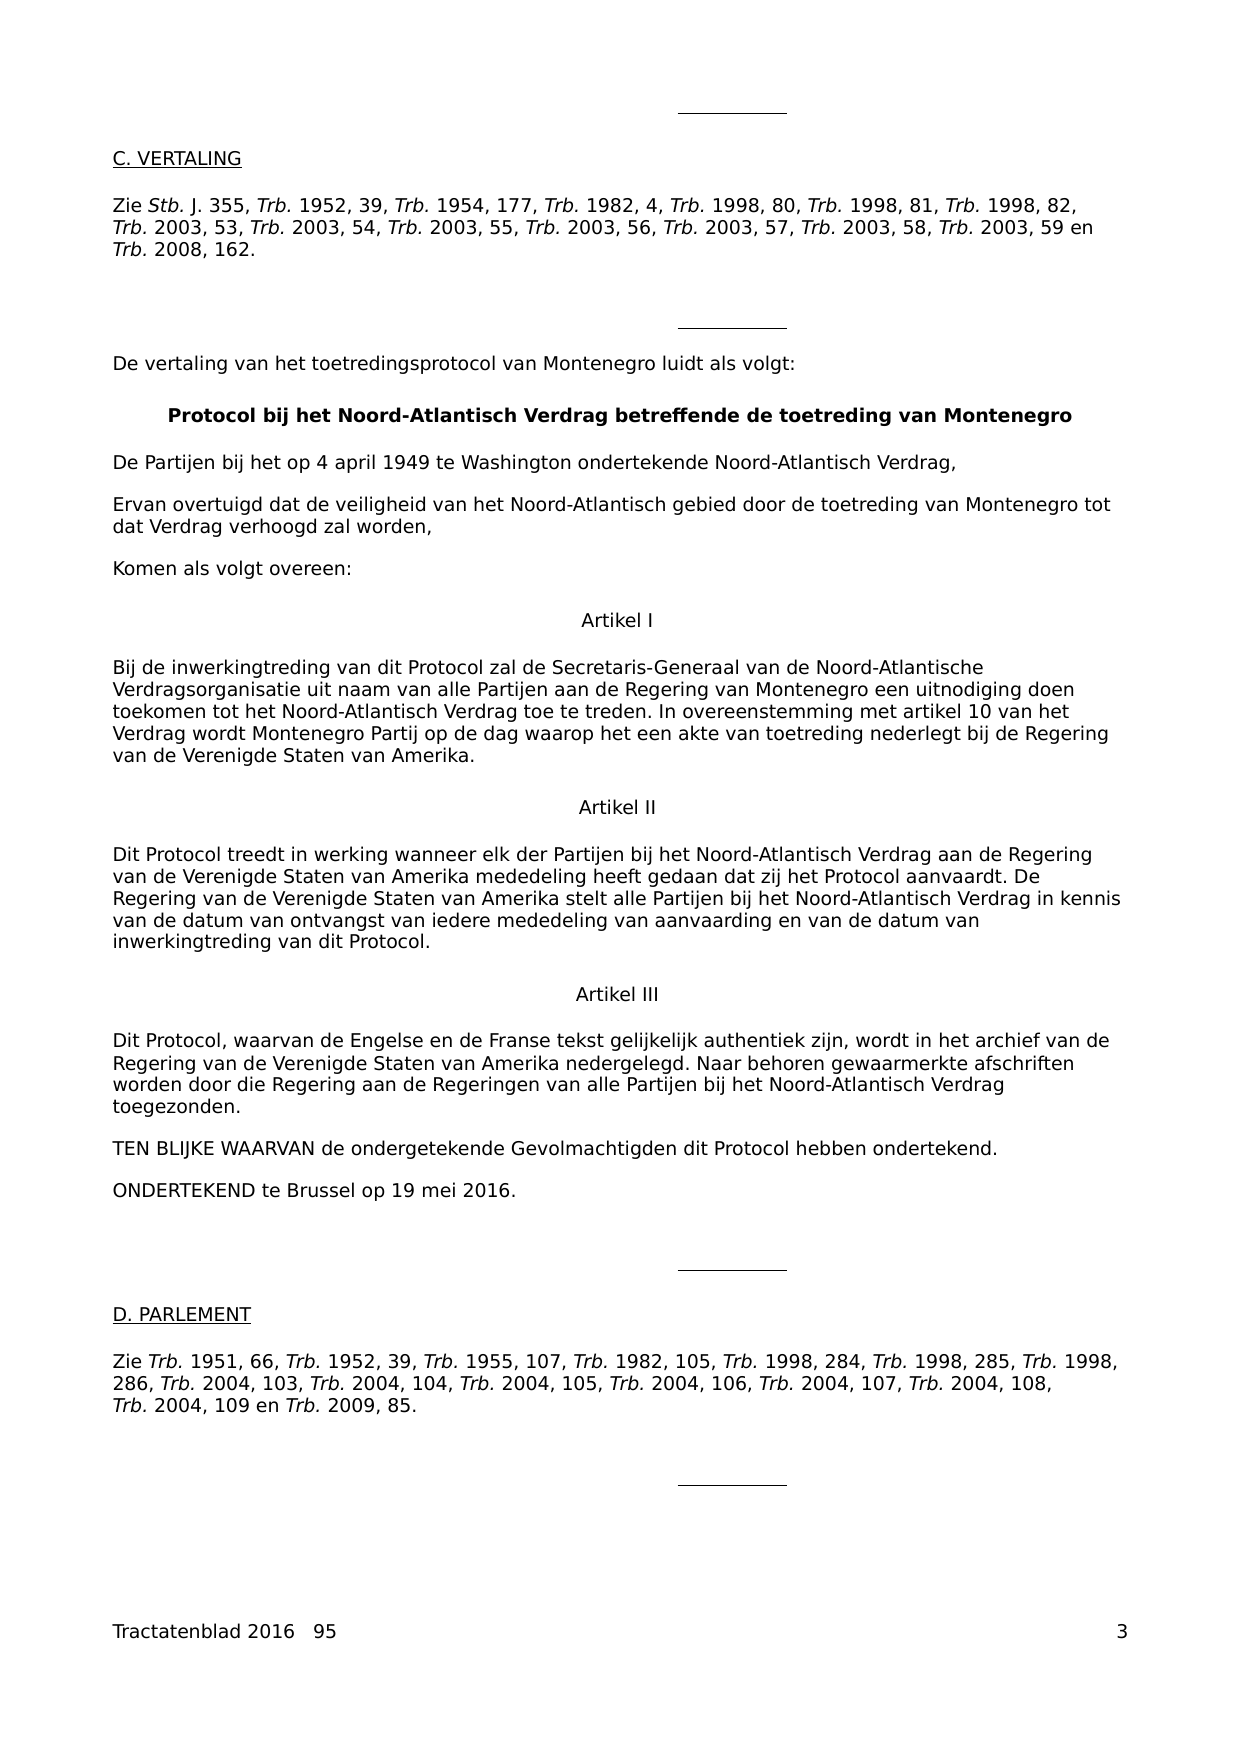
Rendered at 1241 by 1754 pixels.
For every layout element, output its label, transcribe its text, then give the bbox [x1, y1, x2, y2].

subtitle Artikel I [112, 610, 1128, 632]
text De vertaling van het toetredingsprotocol van Montenegro luidt als volgt: [112, 353, 1128, 375]
text Komen als volgt overeen: [112, 558, 1128, 580]
subtitle Artikel III [112, 983, 1128, 1005]
text ONDERTEKEND te Brussel op 19 mei 2016. [112, 1180, 1128, 1202]
text TEN BLIJKE WAARVAN de ondergetekende Gevolmachtigden dit Protocol hebben ondertekend. [112, 1138, 1128, 1160]
text De Partijen bij het op 4 april 1949 te Washington ondertekende Noord-Atlantisch Verdrag, [112, 452, 1128, 474]
subtitle C. VERTALING [112, 148, 1128, 170]
subtitle Artikel II [112, 797, 1128, 818]
subtitle D. PARLEMENT [112, 1304, 1128, 1326]
subtitle Protocol bij het Noord-Atlantisch Verdrag betreffende de toetreding van Montenegro [112, 405, 1128, 427]
text Zie Stb. J. 355, Trb. 1952, 39, Trb. 1954, 177, Trb. 1982, 4, Trb. 1998, 80, Trb. 1998, 81, Trb. 1998, 82, Trb. 2003, 53, Trb. 2003, 54, Trb. 2003, 55, Trb. 2003, 56, Trb. 2003, 57, Trb. 2003, 58, Trb. 2003, 59 en Trb. 2008, 162. [112, 195, 1128, 261]
text Bij de inwerkingtreding van dit Protocol zal de Secretaris-Generaal van de Noord-Atlantische Verdragsorganisatie uit naam van alle Partijen aan de Regering van Montenegro een uitnodiging doen toekomen tot het Noord-Atlantisch Verdrag toe te treden. In overeenstemming met artikel 10 van het Verdrag wordt Montenegro Partij op de dag waarop het een akte van toetreding nederlegt bij de Regering van de Verenigde Staten van Amerika. [112, 657, 1128, 767]
text Dit Protocol treedt in werking wanneer elk der Partijen bij het Noord-Atlantisch Verdrag aan de Regering van de Verenigde Staten van Amerika mededeling heeft gedaan dat zij het Protocol aanvaardt. De Regering van de Verenigde Staten van Amerika stelt alle Partijen bij het Noord-Atlantisch Verdrag in kennis van de datum van ontvangst van iedere mededeling van aanvaarding en van de datum van inwerkingtreding van dit Protocol. [112, 843, 1128, 953]
text Ervan overtuigd dat de veiligheid van het Noord-Atlantisch gebied door de toetreding van Montenegro tot dat Verdrag verhoogd zal worden, [112, 494, 1128, 538]
text Zie Trb. 1951, 66, Trb. 1952, 39, Trb. 1955, 107, Trb. 1982, 105, Trb. 1998, 284, Trb. 1998, 285, Trb. 1998, 286, Trb. 2004, 103, Trb. 2004, 104, Trb. 2004, 105, Trb. 2004, 106, Trb. 2004, 107, Trb. 2004, 108, Trb. 2004, 109 en Trb. 2009, 85. [112, 1351, 1128, 1417]
text Dit Protocol, waarvan de Engelse en de Franse tekst gelijkelijk authentiek zijn, wordt in het archief van de Regering van de Verenigde Staten van Amerika nedergelegd. Naar behoren gewaarmerkte afschriften worden door die Regering aan de Regeringen van alle Partijen bij het Noord-Atlantisch Verdrag toegezonden. [112, 1030, 1128, 1118]
